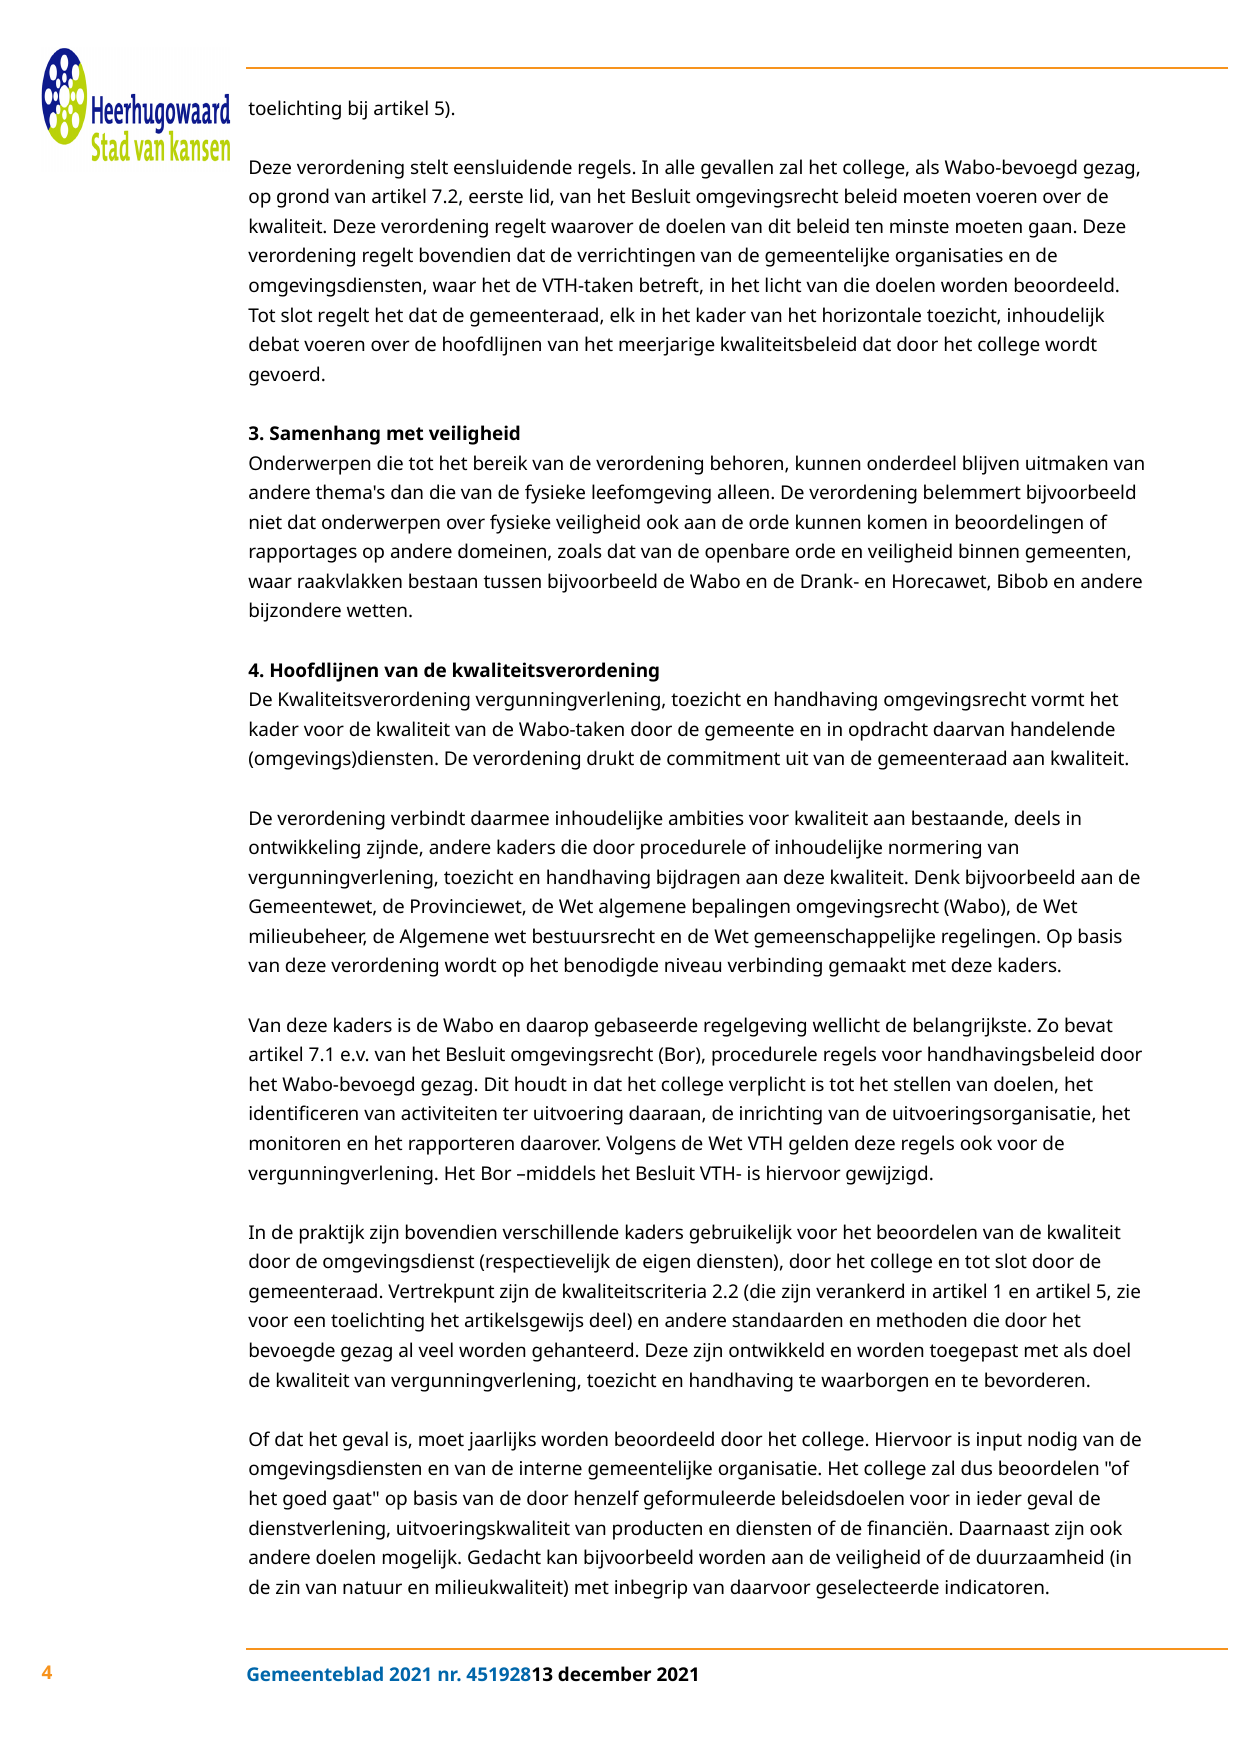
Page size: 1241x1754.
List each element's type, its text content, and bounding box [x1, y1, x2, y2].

text Deze verordening stelt eensluidende regels. In alle gevallen zal het college, als Wabo-bevoegd gezag, op grond van artikel 7.2, eerste lid, van het Besluit omgevingsrecht beleid moeten voeren over de kwaliteit. Deze verordening regelt waarover de doelen van dit beleid ten minste moeten gaan. Deze verordening regelt bovendien dat de verrichtingen van de gemeentelijke organisaties en de omgevingsdiensten, waar het de VTH-taken betreft, in het licht van die doelen worden beoordeeld. Tot slot regelt het dat de gemeenteraad, elk in het kader van het horizontale toezicht, inhoudelijk debat voeren over de hoofdlijnen van het meerjarige kwaliteitsbeleid dat door het college wordt gevoerd. [248, 154, 1152, 387]
picture [41, 47, 231, 172]
text 3. Samenhang met veiligheid [248, 420, 1152, 446]
text toelichting bij artikel 5). [248, 95, 1152, 121]
text 4. Hoofdlijnen van de kwaliteitsverordening [248, 657, 1152, 683]
text De Kwaliteitsverordening vergunningverlening, toezicht en handhaving omgevingsrecht vormt het kader voor de kwaliteit van de Wabo-taken door de gemeente en in opdracht daarvan handelende (omgevings)diensten. De verordening drukt de commitment uit van de gemeenteraad aan kwaliteit. [248, 686, 1152, 771]
text Onderwerpen die tot het bereik van de verordening behoren, kunnen onderdeel blijven uitmaken van andere thema's dan die van de fysieke leefomgeving alleen. De verordening belemmert bijvoorbeeld niet dat onderwerpen over fysieke veiligheid ook aan de orde kunnen komen in beoordelingen of rapportages op andere domeinen, zoals dat van de openbare orde en veiligheid binnen gemeenten, waar raakvlakken bestaan tussen bijvoorbeeld de Wabo en de Drank- en Horecawet, Bibob en andere bijzondere wetten. [248, 450, 1152, 623]
text De verordening verbindt daarmee inhoudelijke ambities voor kwaliteit aan bestaande, deels in ontwikkeling zijnde, andere kaders die door procedurele of inhoudelijke normering van vergunningverlening, toezicht en handhaving bijdragen aan deze kwaliteit. Denk bijvoorbeeld aan de Gemeentewet, de Provinciewet, de Wet algemene bepalingen omgevingsrecht (Wabo), de Wet milieubeheer, de Algemene wet bestuursrecht en de Wet gemeenschappelijke regelingen. Op basis van deze verordening wordt op het benodigde niveau verbinding gemaakt met deze kaders. [248, 805, 1152, 978]
text In de praktijk zijn bovendien verschillende kaders gebruikelijk voor het beoordelen van de kwaliteit door de omgevingsdienst (respectievelijk de eigen diensten), door het college en tot slot door de gemeenteraad. Vertrekpunt zijn de kwaliteitscriteria 2.2 (die zijn verankerd in artikel 1 en artikel 5, zie voor een toelichting het artikelsgewijs deel) en andere standaarden en methoden die door het bevoegde gezag al veel worden gehanteerd. Deze zijn ontwikkeld en worden toegepast met als doel de kwaliteit van vergunningverlening, toezicht en handhaving te waarborgen en te bevorderen. [248, 1219, 1152, 1393]
text Of dat het geval is, moet jaarlijks worden beoordeeld door het college. Hiervoor is input nodig van de omgevingsdiensten en van de interne gemeentelijke organisatie. Het college zal dus beoordelen "of het goed gaat" op basis van de door henzelf geformuleerde beleidsdoelen voor in ieder geval de dienstverlening, uitvoeringskwaliteit van producten en diensten of de financiën. Daarnaast zijn ook andere doelen mogelijk. Gedacht kan bijvoorbeeld worden aan de veiligheid of de duurzaamheid (in de zin van natuur en milieukwaliteit) met inbegrip van daarvoor geselecteerde indicatoren. [248, 1426, 1152, 1600]
text Van deze kaders is de Wabo en daarop gebaseerde regelgeving wellicht de belangrijkste. Zo bevat artikel 7.1 e.v. van het Besluit omgevingsrecht (Bor), procedurele regels voor handhavingsbeleid door het Wabo-bevoegd gezag. Dit houdt in dat het college verplicht is tot het stellen van doelen, het identificeren van activiteiten ter uitvoering daaraan, de inrichting van de uitvoeringsorganisatie, het monitoren en het rapporteren daarover. Volgens de Wet VTH gelden deze regels ook voor de vergunningverlening. Het Bor –middels het Besluit VTH- is hiervoor gewijzigd. [248, 1012, 1152, 1186]
